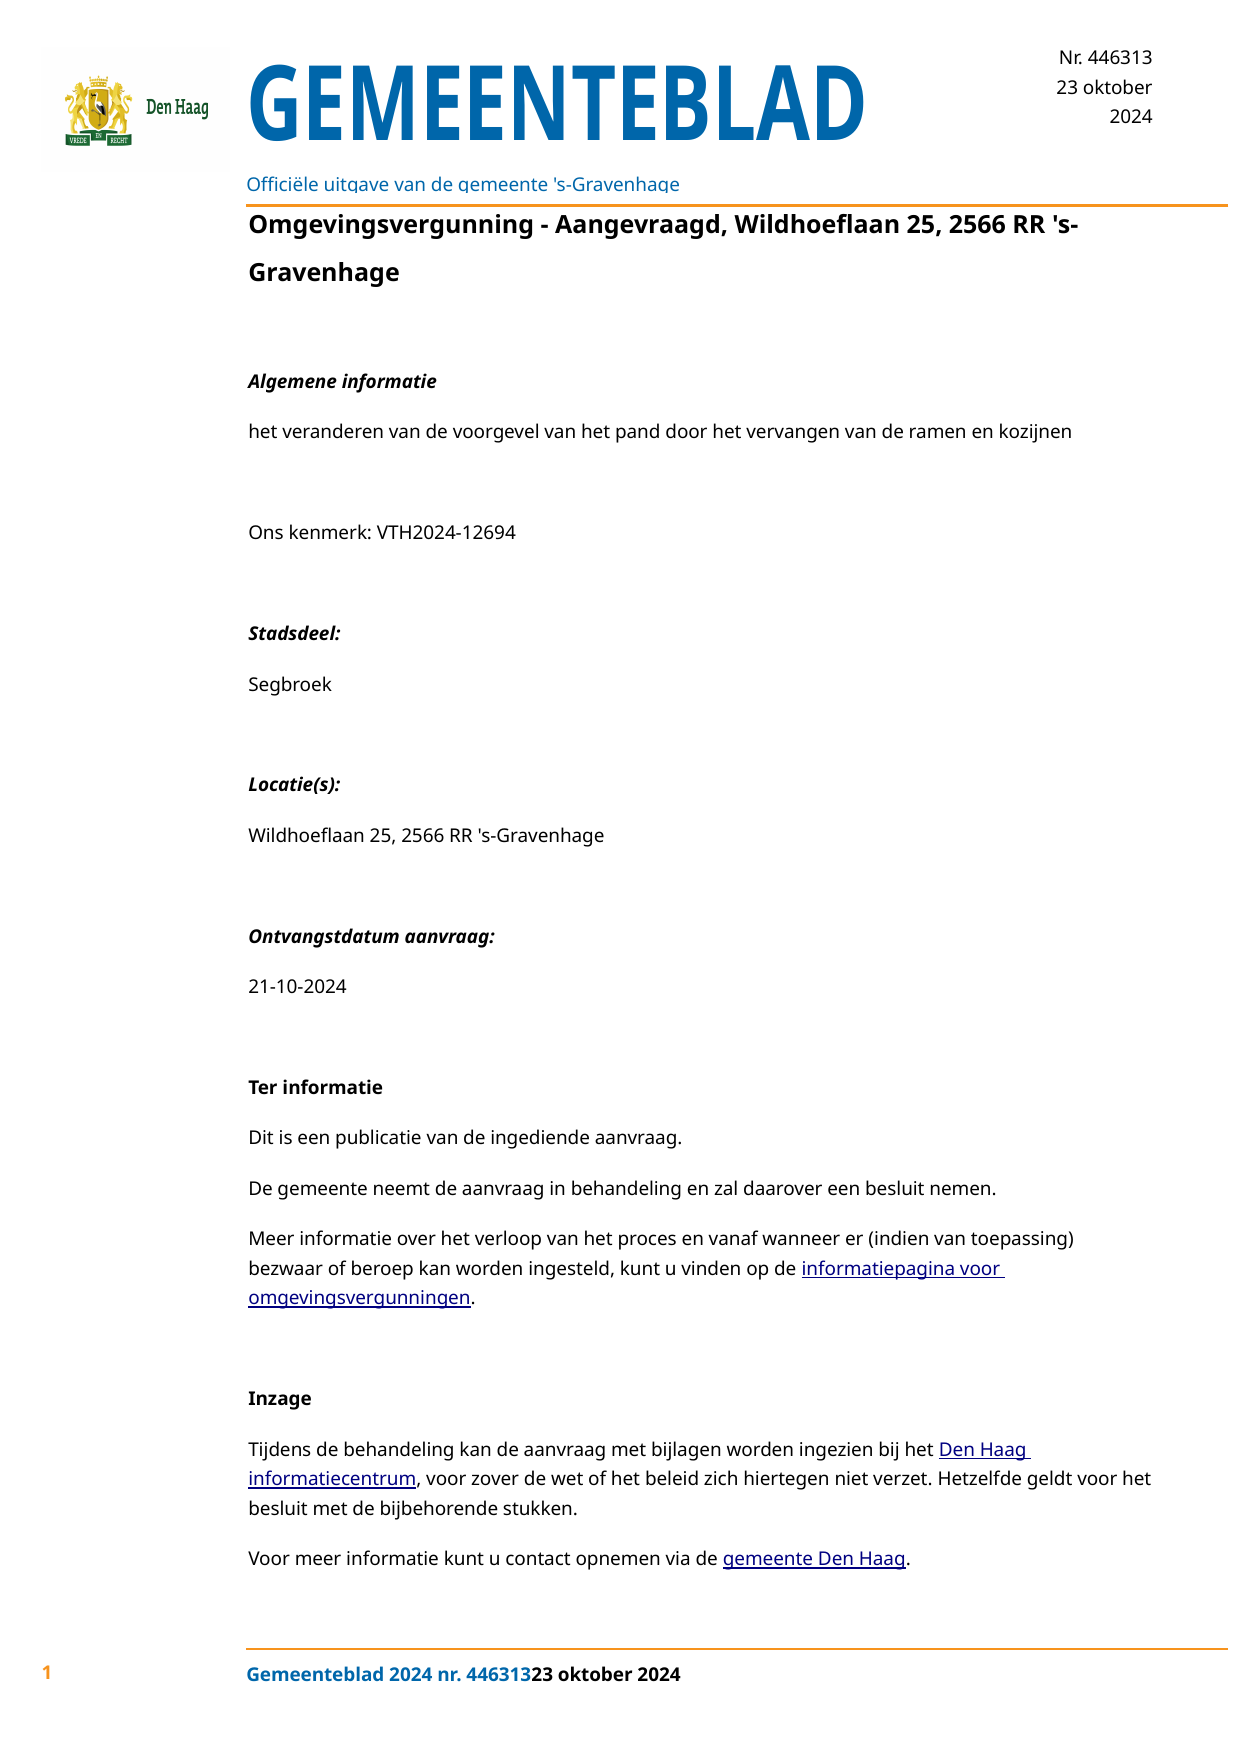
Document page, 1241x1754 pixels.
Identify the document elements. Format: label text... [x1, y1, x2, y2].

text Voor meer informatie kunt u contact opnemen via de gemeente Den Haag. [248, 1545, 1152, 1571]
text De gemeente neemt de aanvraag in behandeling en zal daarover een besluit nemen. [248, 1175, 1152, 1201]
text Algemene informatie [248, 368, 1152, 394]
text Ter informatie [248, 1074, 1152, 1100]
picture [41, 47, 231, 172]
text Meer informatie over het verloop van het proces en vanaf wanneer er (indien van toepassing) bezwaar of beroep kan worden ingesteld, kunt u vinden op de informatiepagina voor omgevingsvergunningen. [248, 1225, 1152, 1310]
text Stadsdeel: [248, 620, 1152, 646]
text Tijdens de behandeling kan de aanvraag met bijlagen worden ingezien bij het Den Haag informatiecentrum, voor zover de wet of het beleid zich hiertegen niet verzet. Hetzelfde geldt voor het besluit met de bijbehorende stukken. [248, 1436, 1152, 1521]
text Inzage [248, 1385, 1152, 1411]
text Omgevingsvergunning - Aangevraagd, Wildhoeflaan 25, 2566 RR 's-Gravenhage [248, 207, 1152, 288]
text Wildhoeflaan 25, 2566 RR 's-Gravenhage [248, 822, 1152, 848]
text 21-10-2024 [248, 973, 1152, 999]
text Ons kenmerk: VTH2024-12694 [248, 519, 1152, 545]
text Ontvangstdatum aanvraag: [248, 923, 1152, 949]
text het veranderen van de voorgevel van het pand door het vervangen van de ramen en kozijnen [248, 419, 1152, 444]
text Dit is een publicatie van de ingediende aanvraag. [248, 1124, 1152, 1150]
text Locatie(s): [248, 772, 1152, 797]
text Segbroek [248, 671, 1152, 697]
